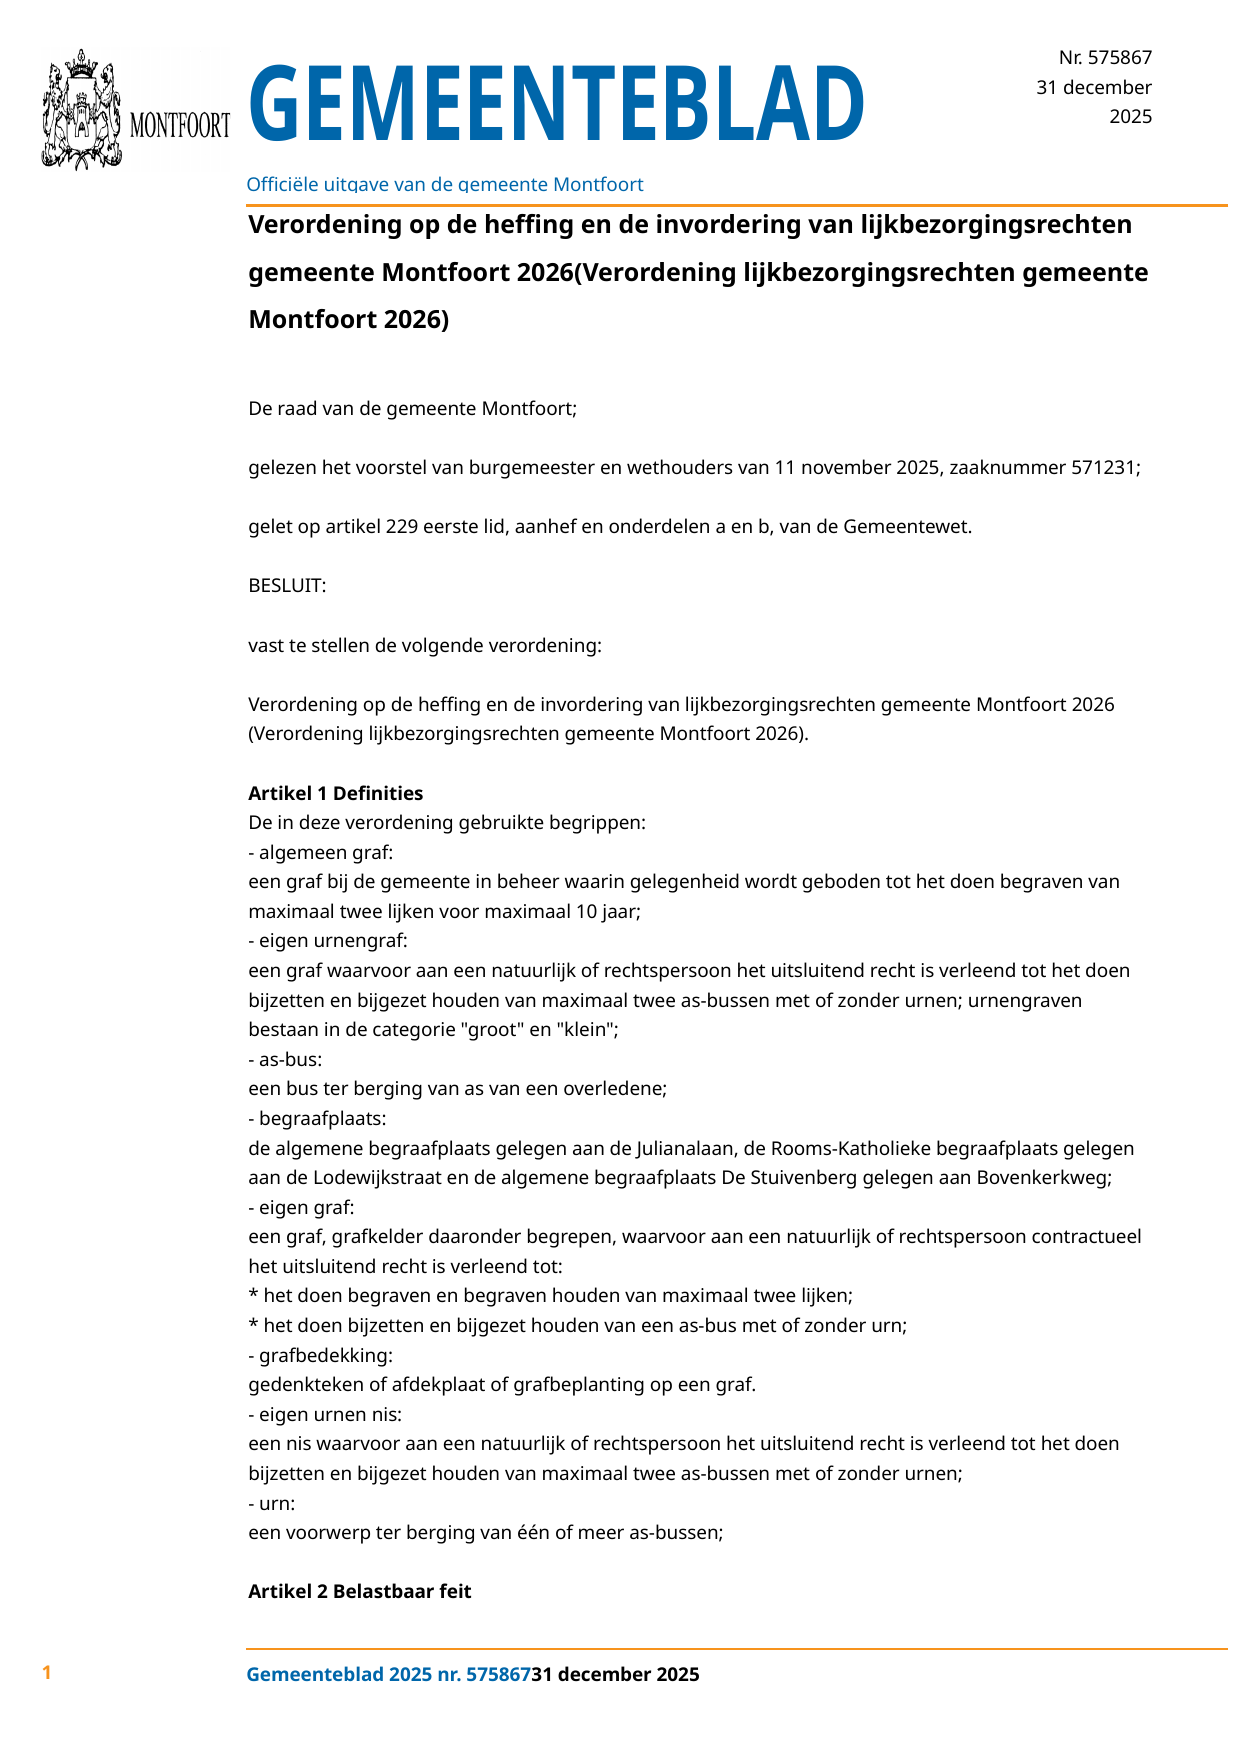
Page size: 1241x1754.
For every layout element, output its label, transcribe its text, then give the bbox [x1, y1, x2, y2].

text - as-bus: [248, 1046, 1152, 1072]
text een bus ter berging van as van een overledene; [248, 1076, 1152, 1101]
text Verordening op de heffing en de invordering van lijkbezorgingsrechten gemeente Montfoort 2026(Verordening lijkbezorgingsrechten gemeente Montfoort 2026) [248, 207, 1152, 336]
text * het doen begraven en begraven houden van maximaal twee lijken; [248, 1283, 1152, 1308]
text - begraafplaats: [248, 1105, 1152, 1131]
text een graf bij de gemeente in beheer waarin gelegenheid wordt geboden tot het doen begraven van maximaal twee lijken voor maximaal 10 jaar; [248, 868, 1152, 924]
text - grafbedekking: [248, 1342, 1152, 1367]
text Verordening op de heffing en de invordering van lijkbezorgingsrechten gemeente Montfoort 2026 (Verordening lijkbezorgingsrechten gemeente Montfoort 2026). [248, 691, 1152, 746]
text De in deze verordening gebruikte begrippen: [248, 809, 1152, 835]
text een graf waarvoor aan een natuurlijk of rechtspersoon het uitsluitend recht is verleend tot het doen bijzetten en bijgezet houden van maximaal twee as-bussen met of zonder urnen; urnengraven bestaan in de categorie "groot" en "klein"; [248, 957, 1152, 1042]
picture [41, 47, 231, 172]
text - eigen graf: [248, 1194, 1152, 1219]
text Artikel 2 Belastbaar feit [248, 1578, 1152, 1604]
text Artikel 1 Definities [248, 780, 1152, 805]
text - algemeen graf: [248, 839, 1152, 864]
text BESLUIT: [248, 573, 1152, 598]
text gedenkteken of afdekplaat of grafbeplanting op een graf. [248, 1371, 1152, 1397]
text een voorwerp ter berging van één of meer as-bussen; [248, 1519, 1152, 1545]
text - eigen urnengraf: [248, 928, 1152, 953]
text - eigen urnen nis: [248, 1401, 1152, 1427]
text een graf, grafkelder daaronder begrepen, waarvoor aan een natuurlijk of rechtspersoon contractueel het uitsluitend recht is verleend tot: [248, 1223, 1152, 1279]
text gelet op artikel 229 eerste lid, aanhef en onderdelen a en b, van de Gemeentewet. [248, 513, 1152, 539]
text vast te stellen de volgende verordening: [248, 632, 1152, 657]
text - urn: [248, 1490, 1152, 1515]
text een nis waarvoor aan een natuurlijk of rechtspersoon het uitsluitend recht is verleend tot het doen bijzetten en bijgezet houden van maximaal twee as-bussen met of zonder urnen; [248, 1431, 1152, 1486]
text * het doen bijzetten en bijgezet houden van een as-bus met of zonder urn; [248, 1312, 1152, 1338]
text gelezen het voorstel van burgemeester en wethouders van 11 november 2025, zaaknummer 571231; [248, 454, 1152, 480]
text De raad van de gemeente Montfoort; [248, 395, 1152, 421]
text de algemene begraafplaats gelegen aan de Julianalaan, de Rooms-Katholieke begraafplaats gelegen aan de Lodewijkstraat en de algemene begraafplaats De Stuivenberg gelegen aan Bovenkerkweg; [248, 1135, 1152, 1190]
